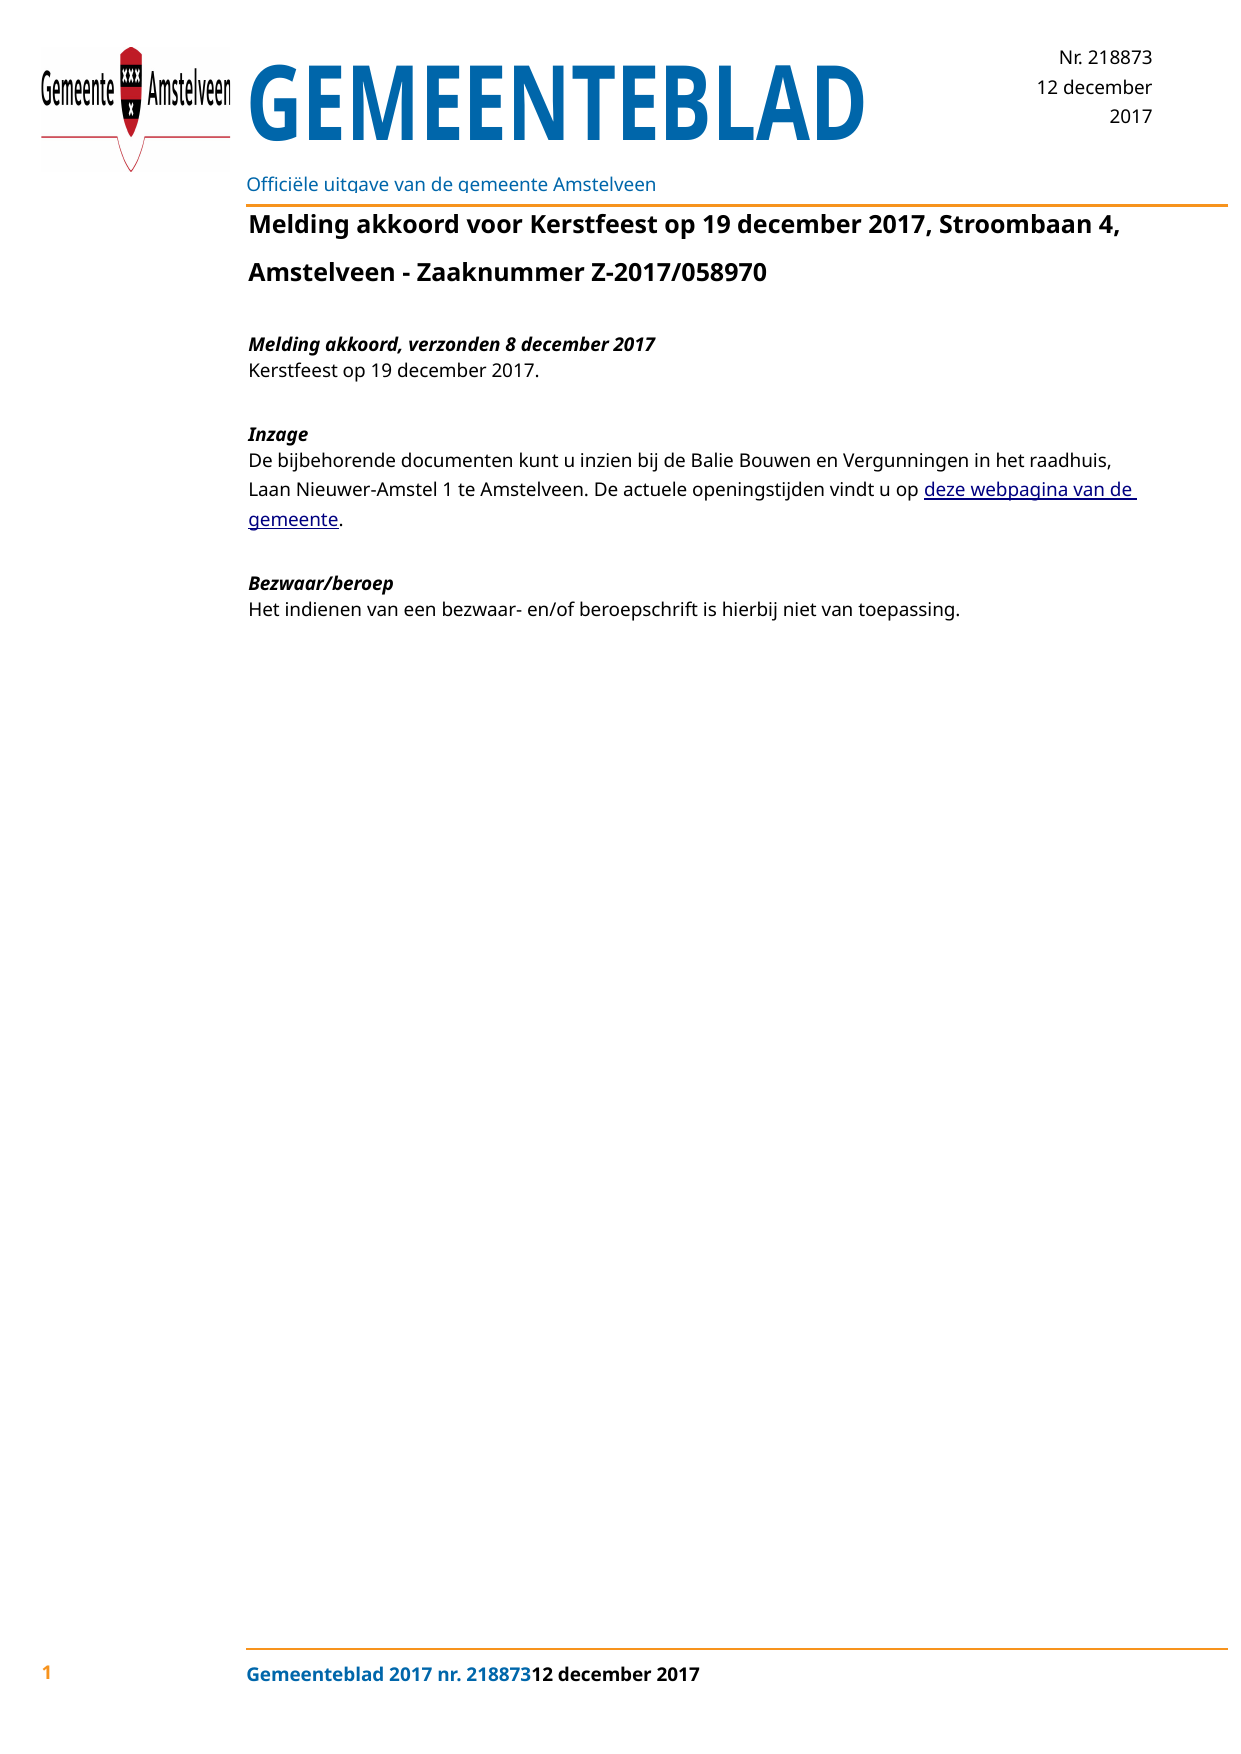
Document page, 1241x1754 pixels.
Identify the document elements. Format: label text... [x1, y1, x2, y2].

text Melding akkoord voor Kerstfeest op 19 december 2017, Stroombaan 4, Amstelveen - Zaaknummer Z-2017/058970 [248, 207, 1152, 288]
text De bijbehorende documenten kunt u inzien bij de Balie Bouwen en Vergunningen in het raadhuis, Laan Nieuwer-Amstel 1 te Amstelveen. De actuele openingstijden vindt u op deze webpagina van de gemeente. [248, 447, 1152, 532]
text Melding akkoord, verzonden 8 december 2017 [248, 331, 1152, 357]
text Kerstfeest op 19 december 2017. [248, 357, 1152, 383]
text Het indienen van een bezwaar- en/of beroepschrift is hierbij niet van toepassing. [248, 596, 1152, 621]
text Bezwaar/beroep [248, 570, 1152, 596]
text Inzage [248, 421, 1152, 447]
picture [41, 47, 231, 172]
